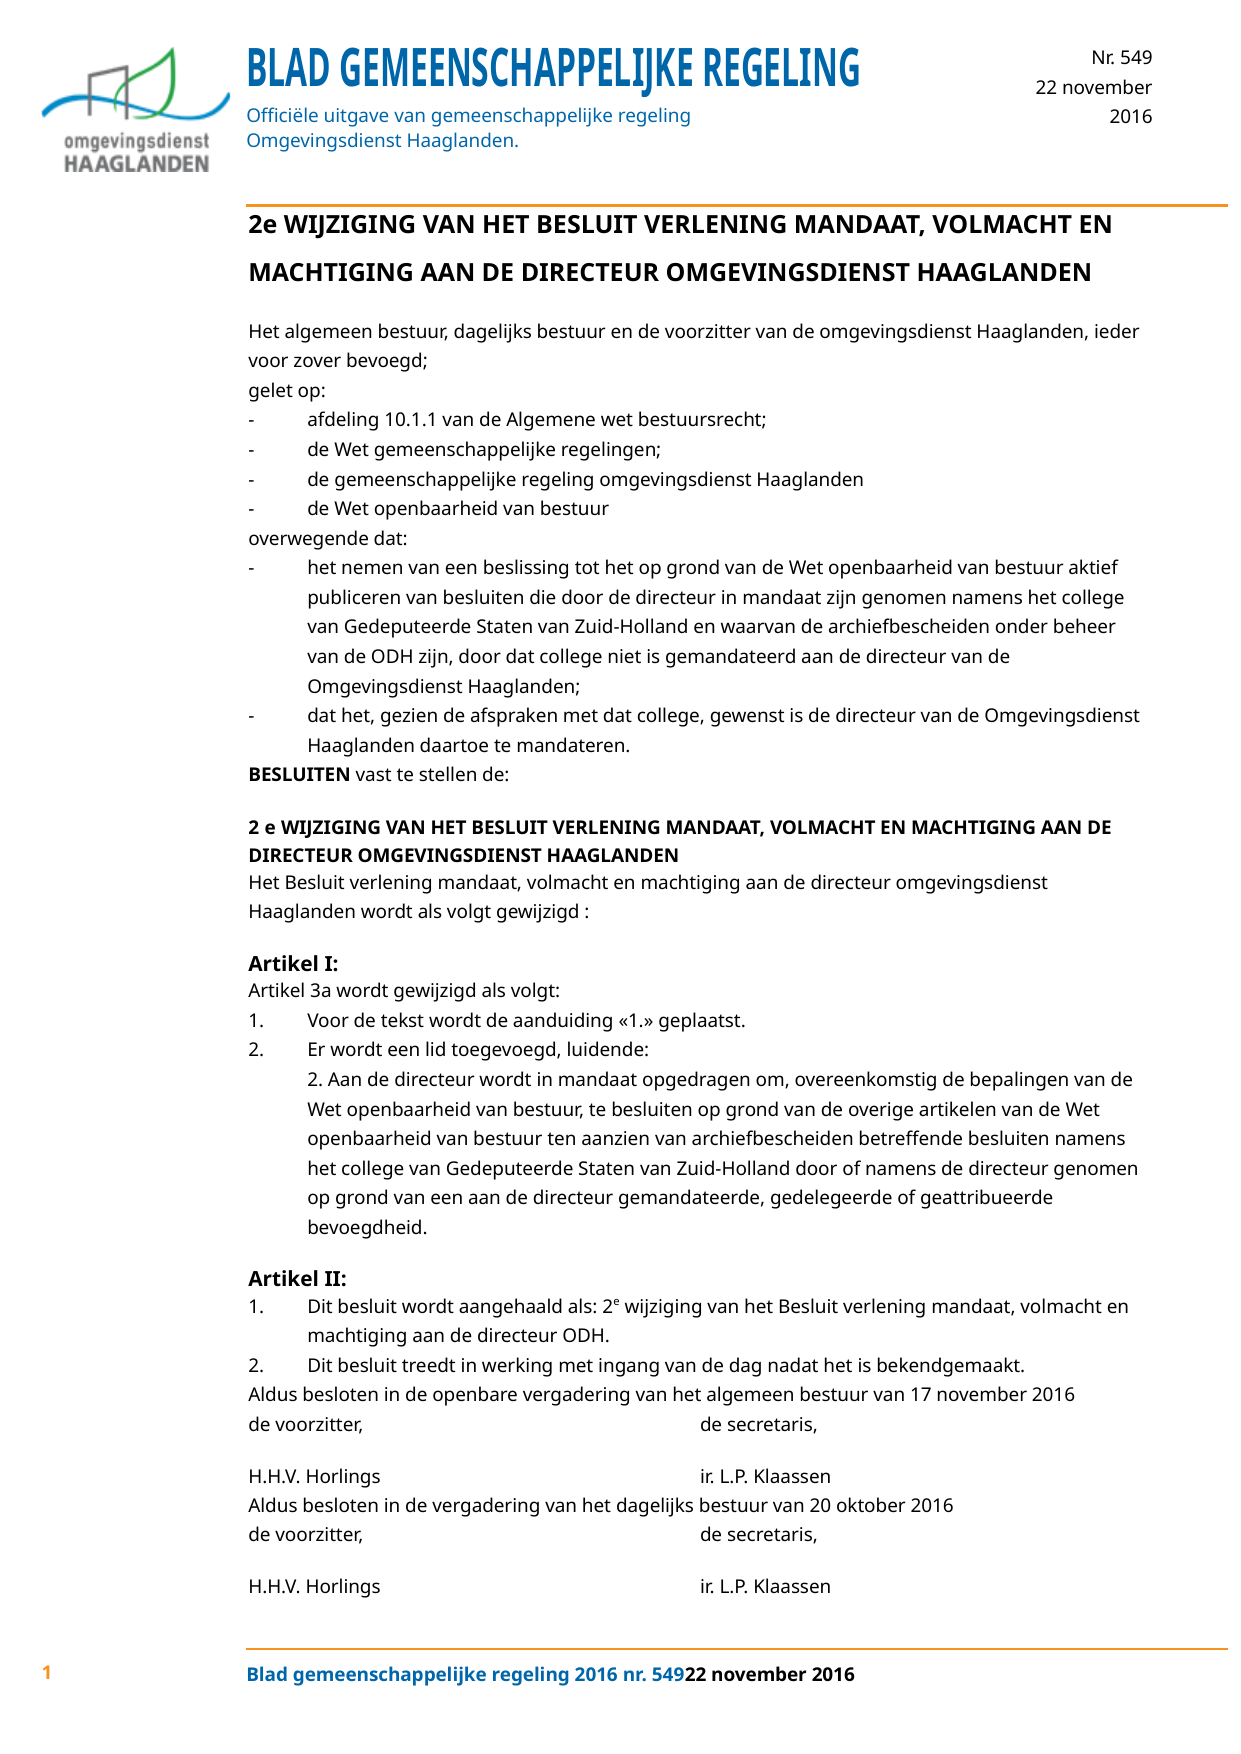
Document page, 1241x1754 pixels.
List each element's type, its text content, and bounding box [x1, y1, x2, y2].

list de Wet gemeenschappelijke regelingen; [248, 436, 1152, 462]
text Artikel II: [248, 1264, 1152, 1293]
list Dit besluit wordt aangehaald als: 2e wijziging van het Besluit verlening mandaat, volmacht en machtiging aan de directeur ODH. [248, 1293, 1152, 1348]
list 2. Aan de directeur wordt in mandaat opgedragen om, overeenkomstig de bepalingen van de Wet openbaarheid van bestuur, te besluiten op grond van de overige artikelen van de Wet openbaarheid van bestuur ten aanzien van archiefbescheiden betreffende besluiten namens het college van Gedeputeerde Staten van Zuid-Holland door of namens de directeur genomen op grond van een aan de directeur gemandateerde, gedelegeerde of geattribueerde bevoegdheid. [248, 1066, 1152, 1240]
list het nemen van een beslissing tot het op grond van de Wet openbaarheid van bestuur aktief publiceren van besluiten die door de directeur in mandaat zijn genomen namens het college van Gedeputeerde Staten van Zuid-Holland en waarvan de archiefbescheiden onder beheer van de ODH zijn, door dat college niet is gemandateerd aan de directeur van de Omgevingsdienst Haaglanden; [248, 554, 1152, 699]
text 2 e WIJZIGING VAN HET BESLUIT VERLENING MANDAAT, VOLMACHT EN MACHTIGING AAN DE DIRECTEUR OMGEVINGSDIENST HAAGLANDEN [248, 812, 1152, 869]
text gelet op: [248, 377, 1152, 403]
picture [41, 47, 231, 172]
text Aldus besloten in de openbare vergadering van het algemeen bestuur van 17 november 2016 [248, 1382, 1152, 1407]
table_header de secretaris, [700, 1521, 1152, 1547]
table_header ir. L.P. Klaassen [700, 1573, 1152, 1599]
list de gemeenschappelijke regeling omgevingsdienst Haaglanden [248, 466, 1152, 492]
table_header H.H.V. Horlings [248, 1463, 700, 1488]
list Er wordt een lid toegevoegd, luidende: [248, 1037, 1152, 1062]
table_header de voorzitter, [248, 1521, 700, 1547]
table_header de secretaris, [700, 1411, 1152, 1437]
list Dit besluit treedt in werking met ingang van de dag nadat het is bekendgemaakt. [248, 1352, 1152, 1378]
list Voor de tekst wordt de aanduiding «1.» geplaatst. [248, 1007, 1152, 1033]
table_header H.H.V. Horlings [248, 1573, 700, 1599]
list afdeling 10.1.1 van de Algemene wet bestuursrecht; [248, 407, 1152, 432]
list de Wet openbaarheid van bestuur [248, 495, 1152, 521]
text BESLUITEN vast te stellen de: [248, 762, 1152, 787]
table_header de voorzitter, [248, 1411, 700, 1437]
list dat het, gezien de afspraken met dat college, gewenst is de directeur van de Omgevingsdienst Haaglanden daartoe te mandateren. [248, 702, 1152, 758]
table_header ir. L.P. Klaassen [700, 1463, 1152, 1488]
text Artikel I: [248, 949, 1152, 977]
text Het Besluit verlening mandaat, volmacht en machtiging aan de directeur omgevingsdienst Haaglanden wordt als volgt gewijzigd : [248, 869, 1152, 924]
table_cell [248, 1547, 700, 1573]
text Artikel 3a wordt gewijzigd als volgt: [248, 977, 1152, 1003]
text Het algemeen bestuur, dagelijks bestuur en de voorzitter van de omgevingsdienst Haaglanden, ieder voor zover bevoegd; [248, 318, 1152, 373]
table_cell [248, 1437, 700, 1463]
text Aldus besloten in de vergadering van het dagelijks bestuur van 20 oktober 2016 [248, 1492, 1152, 1517]
text overwegende dat: [248, 525, 1152, 551]
text 2e WIJZIGING VAN HET BESLUIT VERLENING MANDAAT, VOLMACHT EN MACHTIGING AAN DE DIRECTEUR OMGEVINGSDIENST HAAGLANDEN [248, 207, 1152, 288]
